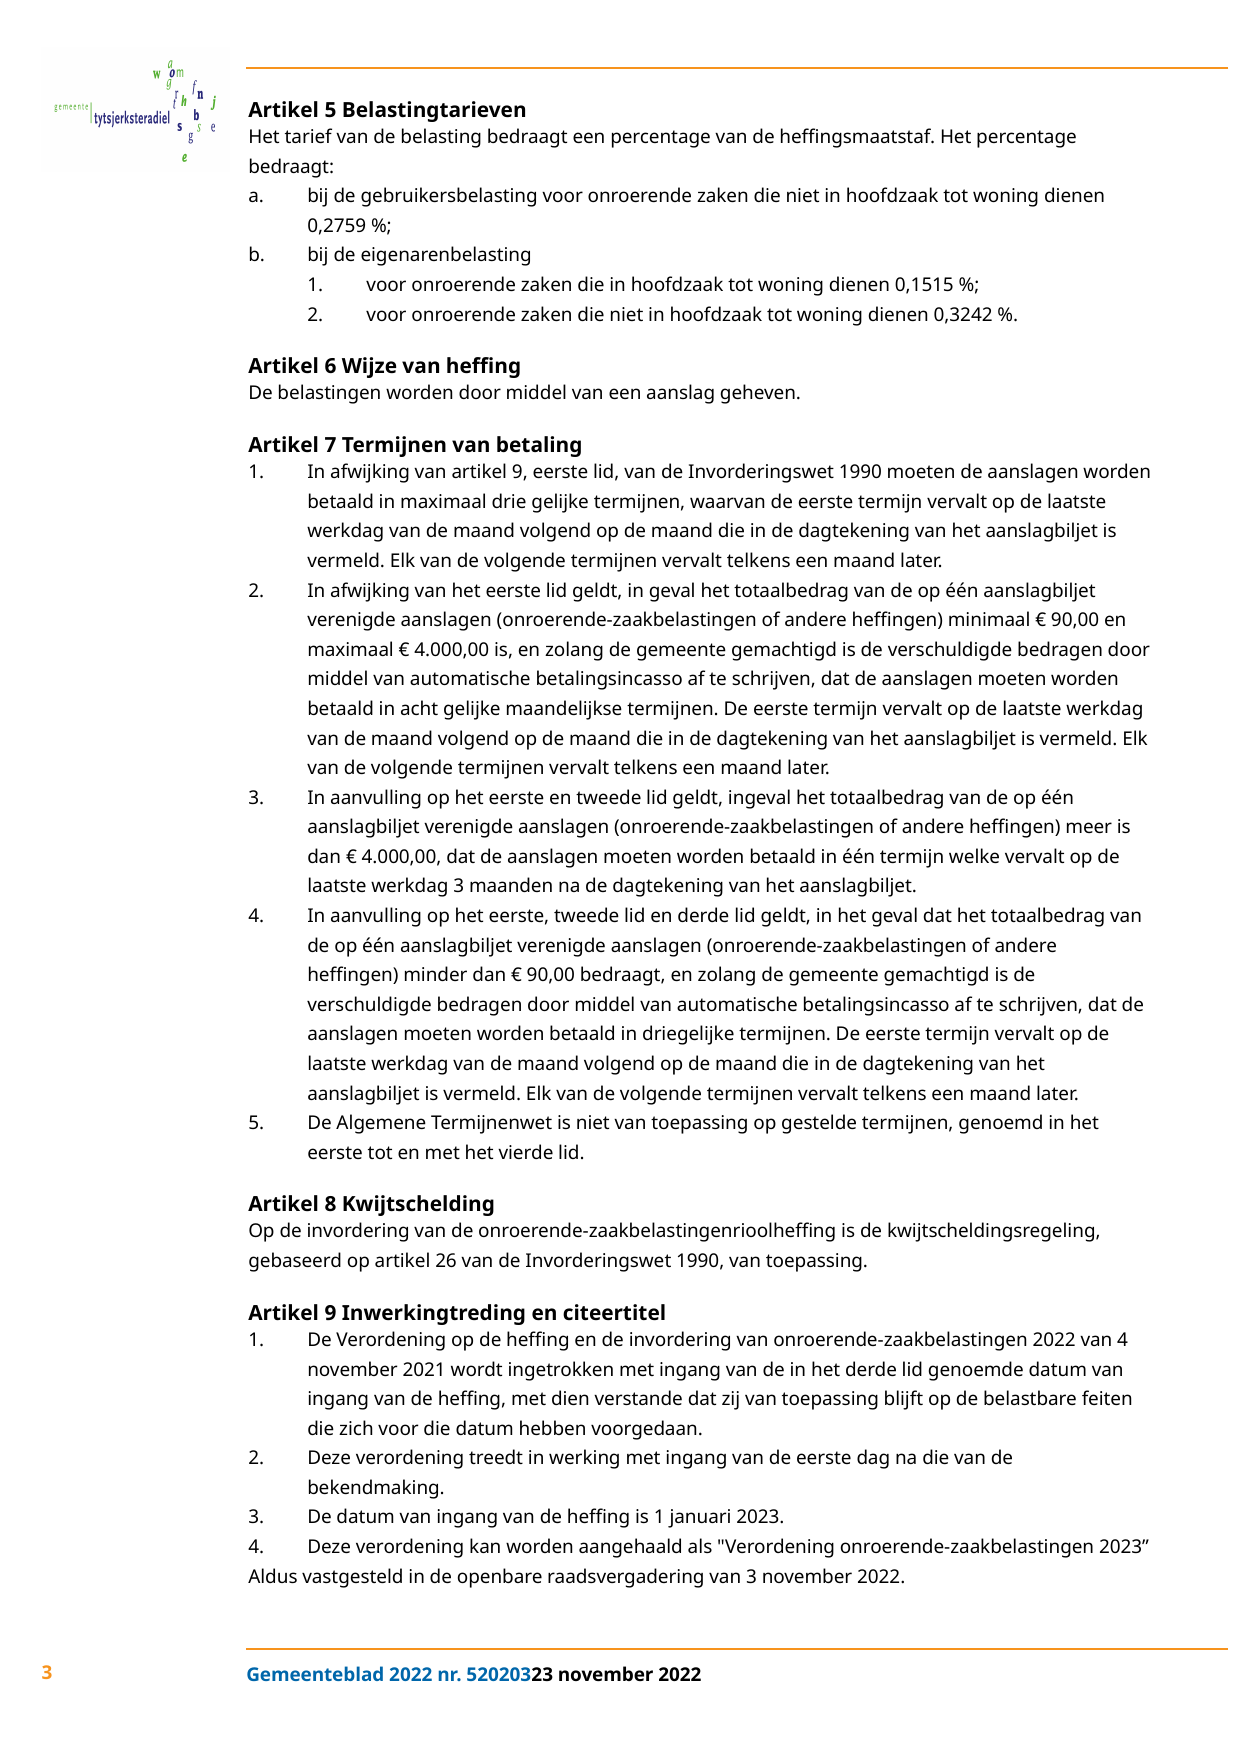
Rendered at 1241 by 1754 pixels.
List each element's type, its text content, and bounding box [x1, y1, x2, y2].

list In afwijking van artikel 9, eerste lid, van de Invorderingswet 1990 moeten de aanslagen worden betaald in maximaal drie gelijke termijnen, waarvan de eerste termijn vervalt op de laatste werkdag van de maand volgend op de maand die in de dagtekening van het aanslagbiljet is vermeld. Elk van de volgende termijnen vervalt telkens een maand later. [248, 458, 1152, 573]
text Het tarief van de belasting bedraagt een percentage van de heffingsmaatstaf. Het percentage bedraagt: [248, 123, 1152, 178]
text Aldus vastgesteld in de openbare raadsvergadering van 3 november 2022. [248, 1563, 1152, 1588]
list De Algemene Termijnenwet is niet van toepassing op gestelde termijnen, genoemd in het eerste tot en met het vierde lid. [248, 1109, 1152, 1164]
list In aanvulling op het eerste, tweede lid en derde lid geldt, in het geval dat het totaalbedrag van de op één aanslagbiljet verenigde aanslagen (onroerende-zaakbelastingen of andere heffingen) minder dan € 90,00 bedraagt, en zolang de gemeente gemachtigd is de verschuldigde bedragen door middel van automatische betalingsincasso af te schrijven, dat de aanslagen moeten worden betaald in driegelijke termijnen. De eerste termijn vervalt op de laatste werkdag van de maand volgend op de maand die in de dagtekening van het aanslagbiljet is vermeld. Elk van de volgende termijnen vervalt telkens een maand later. [248, 902, 1152, 1105]
text De belastingen worden door middel van een aanslag geheven. [248, 379, 1152, 405]
text Op de invordering van de onroerende-zaakbelastingenrioolheffing is de kwijtscheldingsregeling, gebaseerd op artikel 26 van de Invorderingswet 1990, van toepassing. [248, 1218, 1152, 1273]
list De datum van ingang van de heffing is 1 januari 2023. [248, 1504, 1152, 1529]
list bij de eigenarenbelasting [248, 242, 1152, 267]
text Artikel 5 Belastingtarieven [248, 95, 1152, 123]
picture [41, 47, 231, 172]
list Deze verordening kan worden aangehaald als "Verordening onroerende-zaakbelastingen 2023” [248, 1533, 1152, 1559]
list Deze verordening treedt in werking met ingang van de eerste dag na die van de bekendmaking. [248, 1444, 1152, 1500]
text Artikel 9 Inwerkingtreding en citeertitel [248, 1298, 1152, 1326]
list voor onroerende zaken die niet in hoofdzaak tot woning dienen 0,3242 %. [307, 301, 1152, 326]
list In afwijking van het eerste lid geldt, in geval het totaalbedrag van de op één aanslagbiljet verenigde aanslagen (onroerende-zaakbelastingen of andere heffingen) minimaal € 90,00 en maximaal € 4.000,00 is, en zolang de gemeente gemachtigd is de verschuldigde bedragen door middel van automatische betalingsincasso af te schrijven, dat de aanslagen moeten worden betaald in acht gelijke maandelijkse termijnen. De eerste termijn vervalt op de laatste werkdag van de maand volgend op de maand die in de dagtekening van het aanslagbiljet is vermeld. Elk van de volgende termijnen vervalt telkens een maand later. [248, 577, 1152, 780]
text Artikel 8 Kwijtschelding [248, 1189, 1152, 1218]
text Artikel 6 Wijze van heffing [248, 351, 1152, 379]
list De Verordening op de heffing en de invordering van onroerende-zaakbelastingen 2022 van 4 november 2021 wordt ingetrokken met ingang van de in het derde lid genoemde datum van ingang van de heffing, met dien verstande dat zij van toepassing blijft op de belastbare feiten die zich voor die datum hebben voorgedaan. [248, 1326, 1152, 1441]
text Artikel 7 Termijnen van betaling [248, 430, 1152, 458]
list In aanvulling op het eerste en tweede lid geldt, ingeval het totaalbedrag van de op één aanslagbiljet verenigde aanslagen (onroerende-zaakbelastingen of andere heffingen) meer is dan € 4.000,00, dat de aanslagen moeten worden betaald in één termijn welke vervalt op de laatste werkdag 3 maanden na de dagtekening van het aanslagbiljet. [248, 784, 1152, 898]
list bij de gebruikersbelasting voor onroerende zaken die niet in hoofdzaak tot woning dienen 0,2759 %; [248, 182, 1152, 238]
list voor onroerende zaken die in hoofdzaak tot woning dienen 0,1515 %; [307, 271, 1152, 297]
